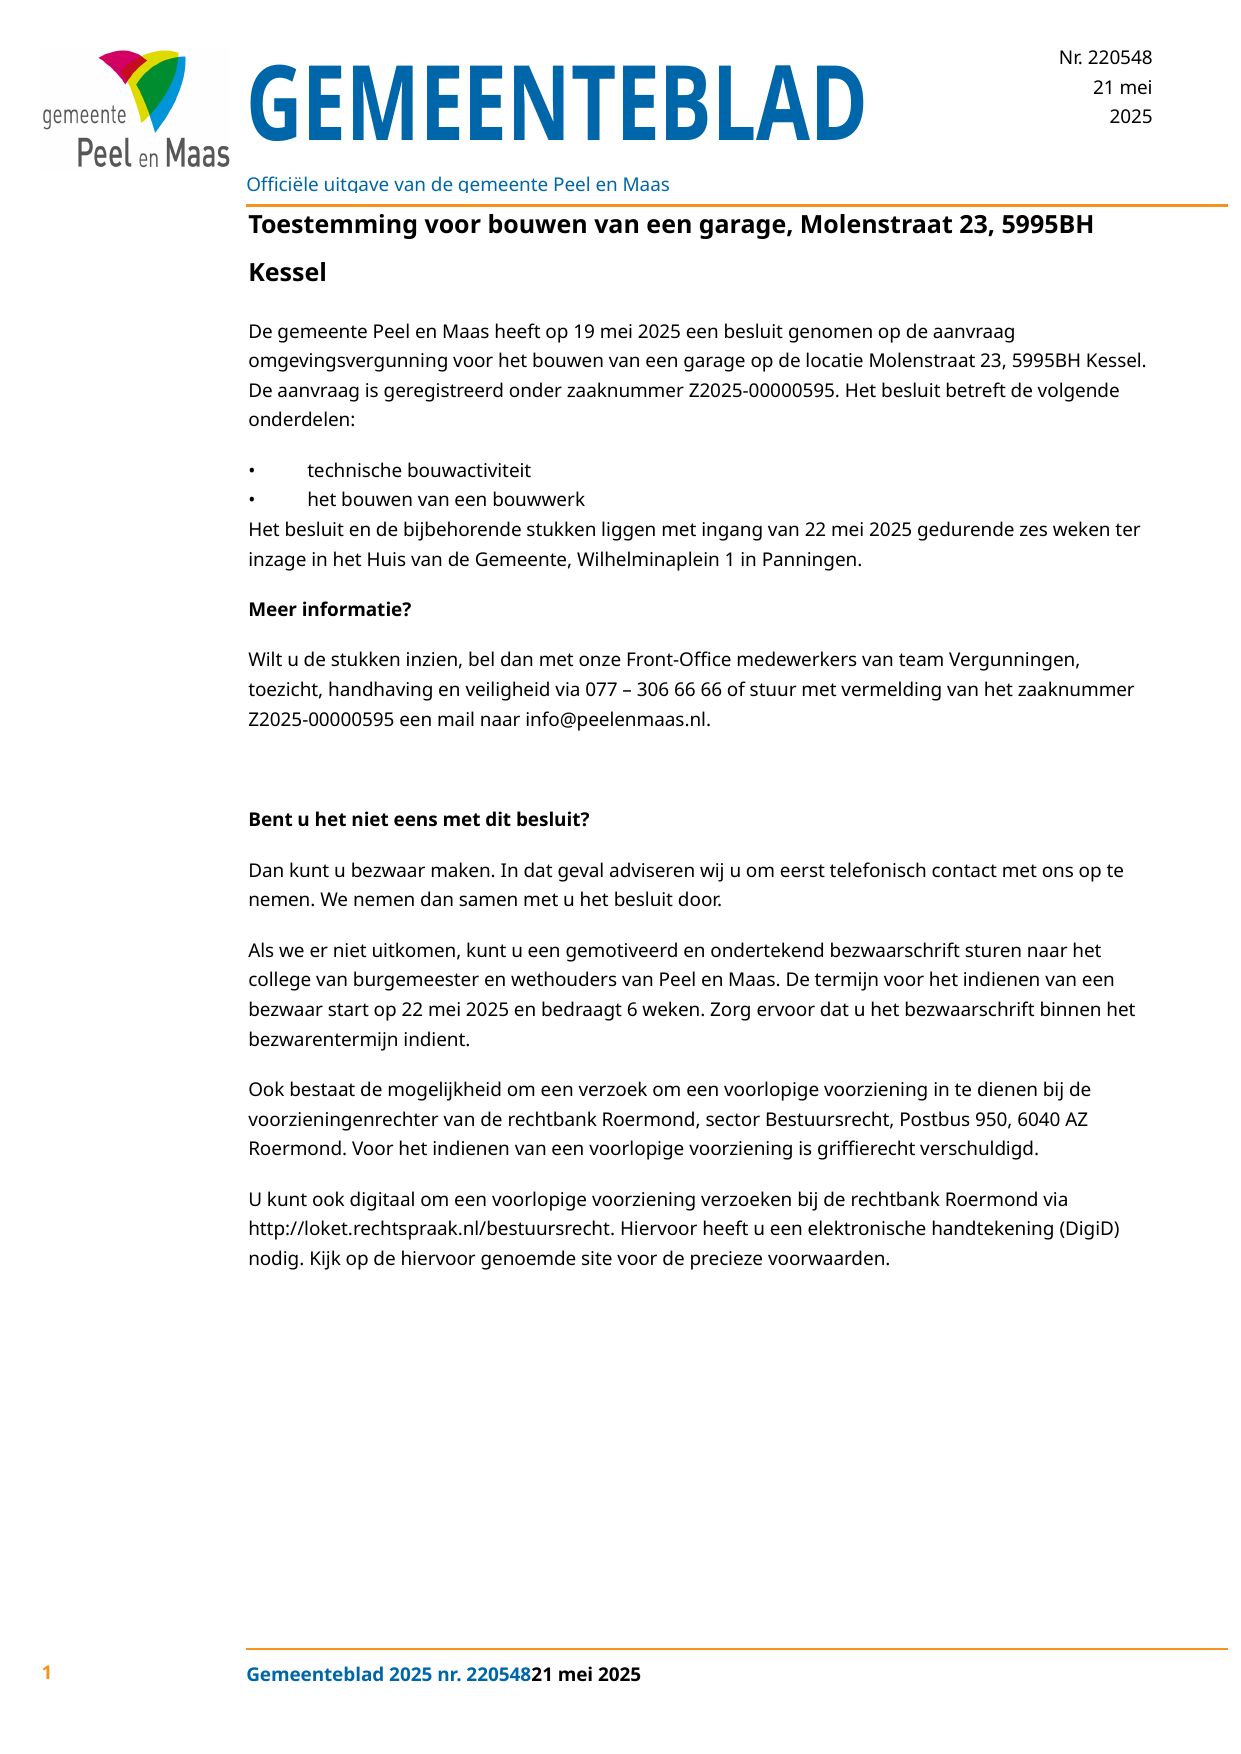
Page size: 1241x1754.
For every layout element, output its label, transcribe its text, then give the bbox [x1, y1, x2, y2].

text Bent u het niet eens met dit besluit? [248, 807, 1152, 832]
text U kunt ook digitaal om een voorlopige voorziening verzoeken bij de rechtbank Roermond via http://loket.rechtspraak.nl/bestuursrecht. Hiervoor heeft u een elektronische handtekening (DigiD) nodig. Kijk op de hiervoor genoemde site voor de precieze voorwaarden. [248, 1186, 1152, 1271]
picture [41, 47, 231, 172]
text Ook bestaat de mogelijkheid om een verzoek om een voorlopige voorziening in te dienen bij de voorzieningenrechter van de rechtbank Roermond, sector Bestuursrecht, Postbus 950, 6040 AZ Roermond. Voor het indienen van een voorlopige voorziening is griffierecht verschuldigd. [248, 1076, 1152, 1161]
text Toestemming voor bouwen van een garage, Molenstraat 23, 5995BH Kessel [248, 207, 1152, 288]
text Het besluit en de bijbehorende stukken liggen met ingang van 22 mei 2025 gedurende zes weken ter inzage in het Huis van de Gemeente, Wilhelminaplein 1 in Panningen. [248, 516, 1152, 572]
text Meer informatie? [248, 596, 1152, 622]
text Dan kunt u bezwaar maken. In dat geval adviseren wij u om eerst telefonisch contact met ons op te nemen. We nemen dan samen met u het besluit door. [248, 857, 1152, 912]
text Als we er niet uitkomen, kunt u een gemotiveerd en ondertekend bezwaarschrift sturen naar het college van burgemeester en wethouders van Peel en Maas. De termijn voor het indienen van een bezwaar start op 22 mei 2025 en bedraagt 6 weken. Zorg ervoor dat u het bezwaarschrift binnen het bezwarentermijn indient. [248, 937, 1152, 1052]
text De gemeente Peel en Maas heeft op 19 mei 2025 een besluit genomen op de aanvraag omgevingsvergunning voor het bouwen van een garage op de locatie Molenstraat 23, 5995BH Kessel. De aanvraag is geregistreerd onder zaaknummer Z2025-00000595. Het besluit betreft de volgende onderdelen: [248, 318, 1152, 432]
list het bouwen van een bouwwerk [248, 487, 1152, 512]
text Wilt u de stukken inzien, bel dan met onze Front-Office medewerkers van team Vergunningen, toezicht, handhaving en veiligheid via 077 – 306 66 66 of stuur met vermelding van het zaaknummer Z2025-00000595 een mail naar info@peelenmaas.nl. [248, 647, 1152, 732]
list technische bouwactiviteit [248, 457, 1152, 483]
